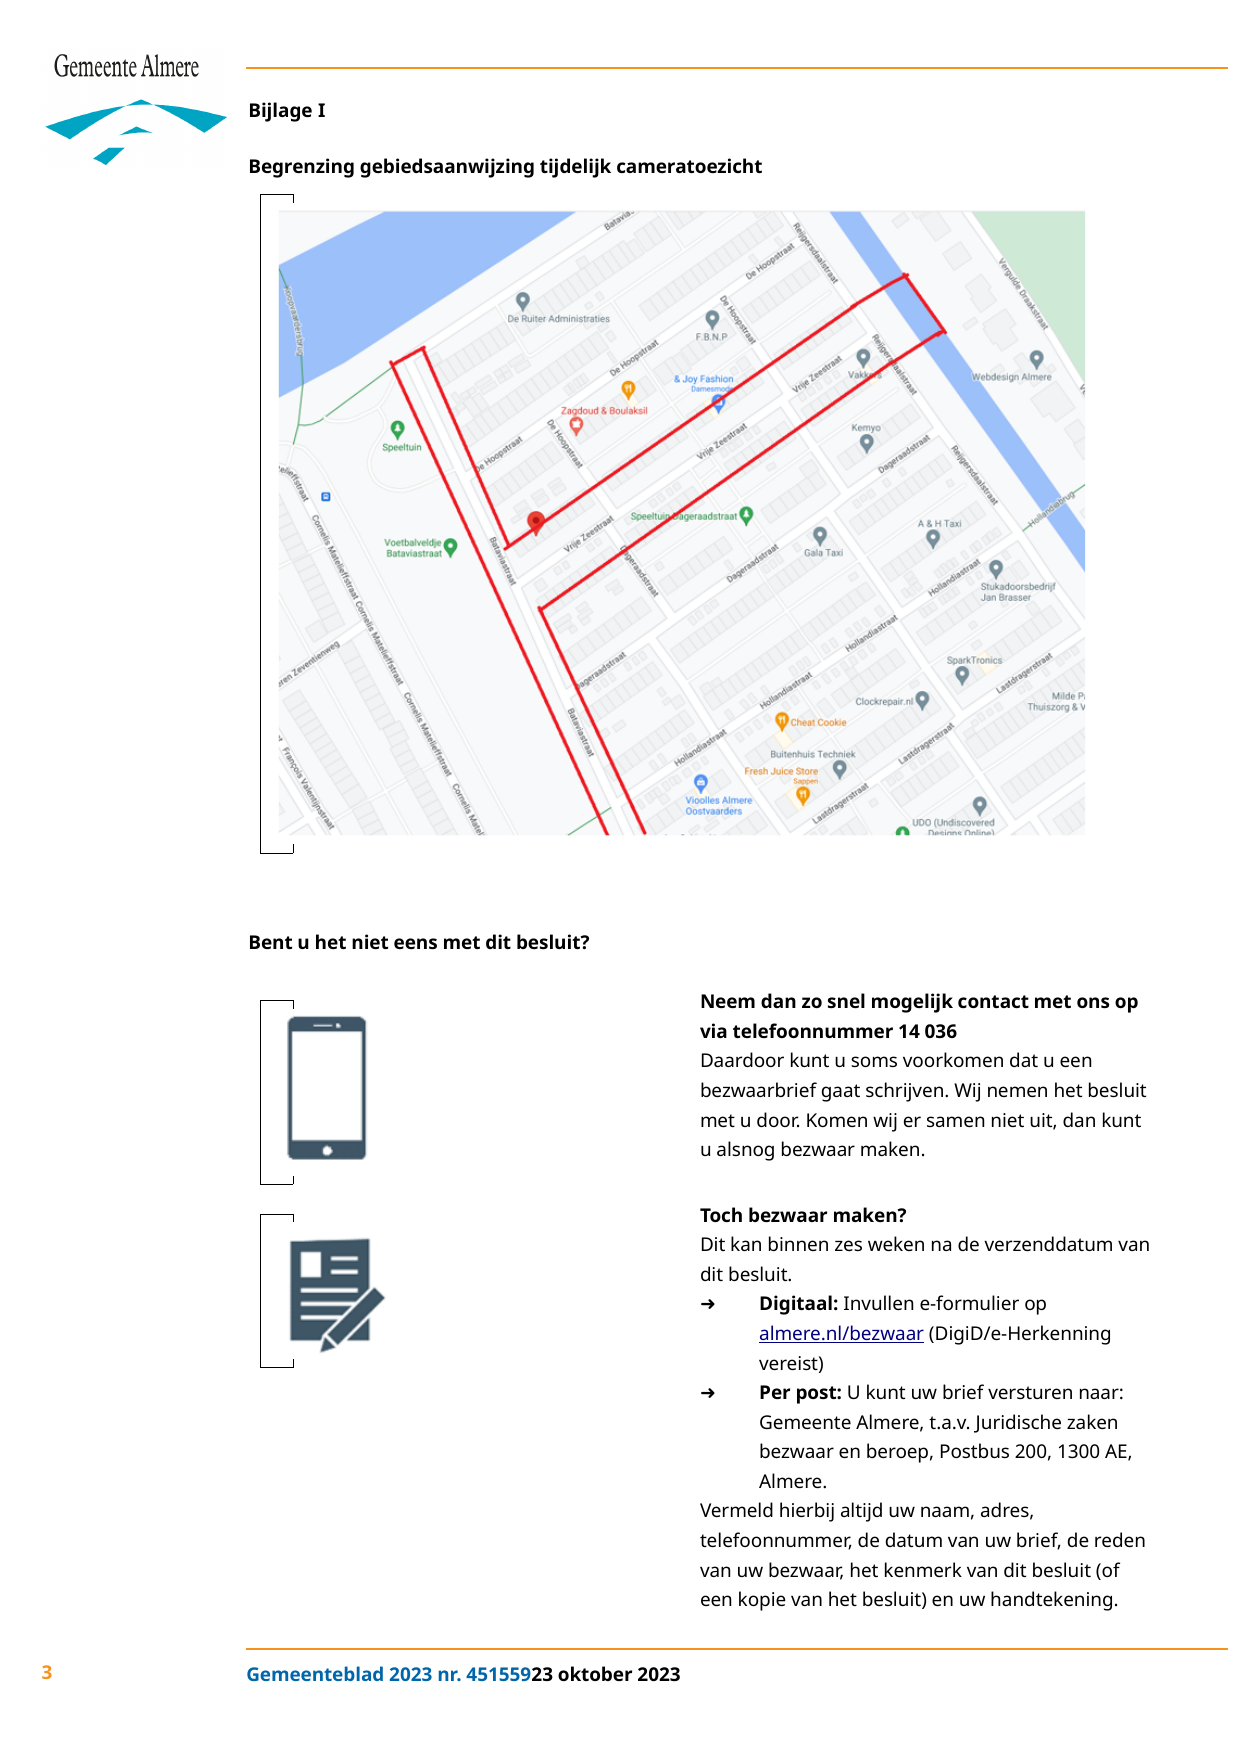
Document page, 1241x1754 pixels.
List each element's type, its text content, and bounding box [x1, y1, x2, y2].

picture [268, 1222, 387, 1359]
table_cell [261, 1359, 293, 1367]
text Bent u het niet eens met dit besluit? [248, 929, 1152, 955]
table_cell [261, 1215, 293, 1358]
picture [268, 203, 1095, 844]
table_cell [248, 1359, 700, 1612]
picture [268, 1009, 387, 1176]
picture [41, 47, 231, 172]
text Begrenzing gebiedsaanwijzing tijdelijk cameratoezicht [248, 153, 1152, 179]
table_cell Toch bezwaar maken? Dit kan binnen zes weken na de verzenddatum van dit besluit. Digitaal: Invullen e-formulier op almere.nl/bezwaar (DigiD/e-Herkenning vereist) Per post: U kunt uw brief versturen naar: Gemeente Almere, t.a.v. Juridische zaken bezwaar en beroep, Postbus 200, 1300 AE, Almere. Vermeld hierbij altijd uw naam, adres, telefoonnummer, de datum van uw brief, de reden van uw bezwaar, het kenmerk van dit besluit (of een kopie van het besluit) en uw handtekening. [700, 1202, 1152, 1612]
text Bijlage I [248, 95, 1152, 123]
table_header [248, 989, 700, 1202]
table_cell [248, 1202, 700, 1358]
table_header Neem dan zo snel mogelijk contact met ons op via telefoonnummer 14 036 Daardoor kunt u soms voorkomen dat u een bezwaarbrief gaat schrijven. Wij nemen het besluit met u door. Komen wij er samen niet uit, dan kunt u alsnog bezwaar maken. [700, 989, 1152, 1202]
